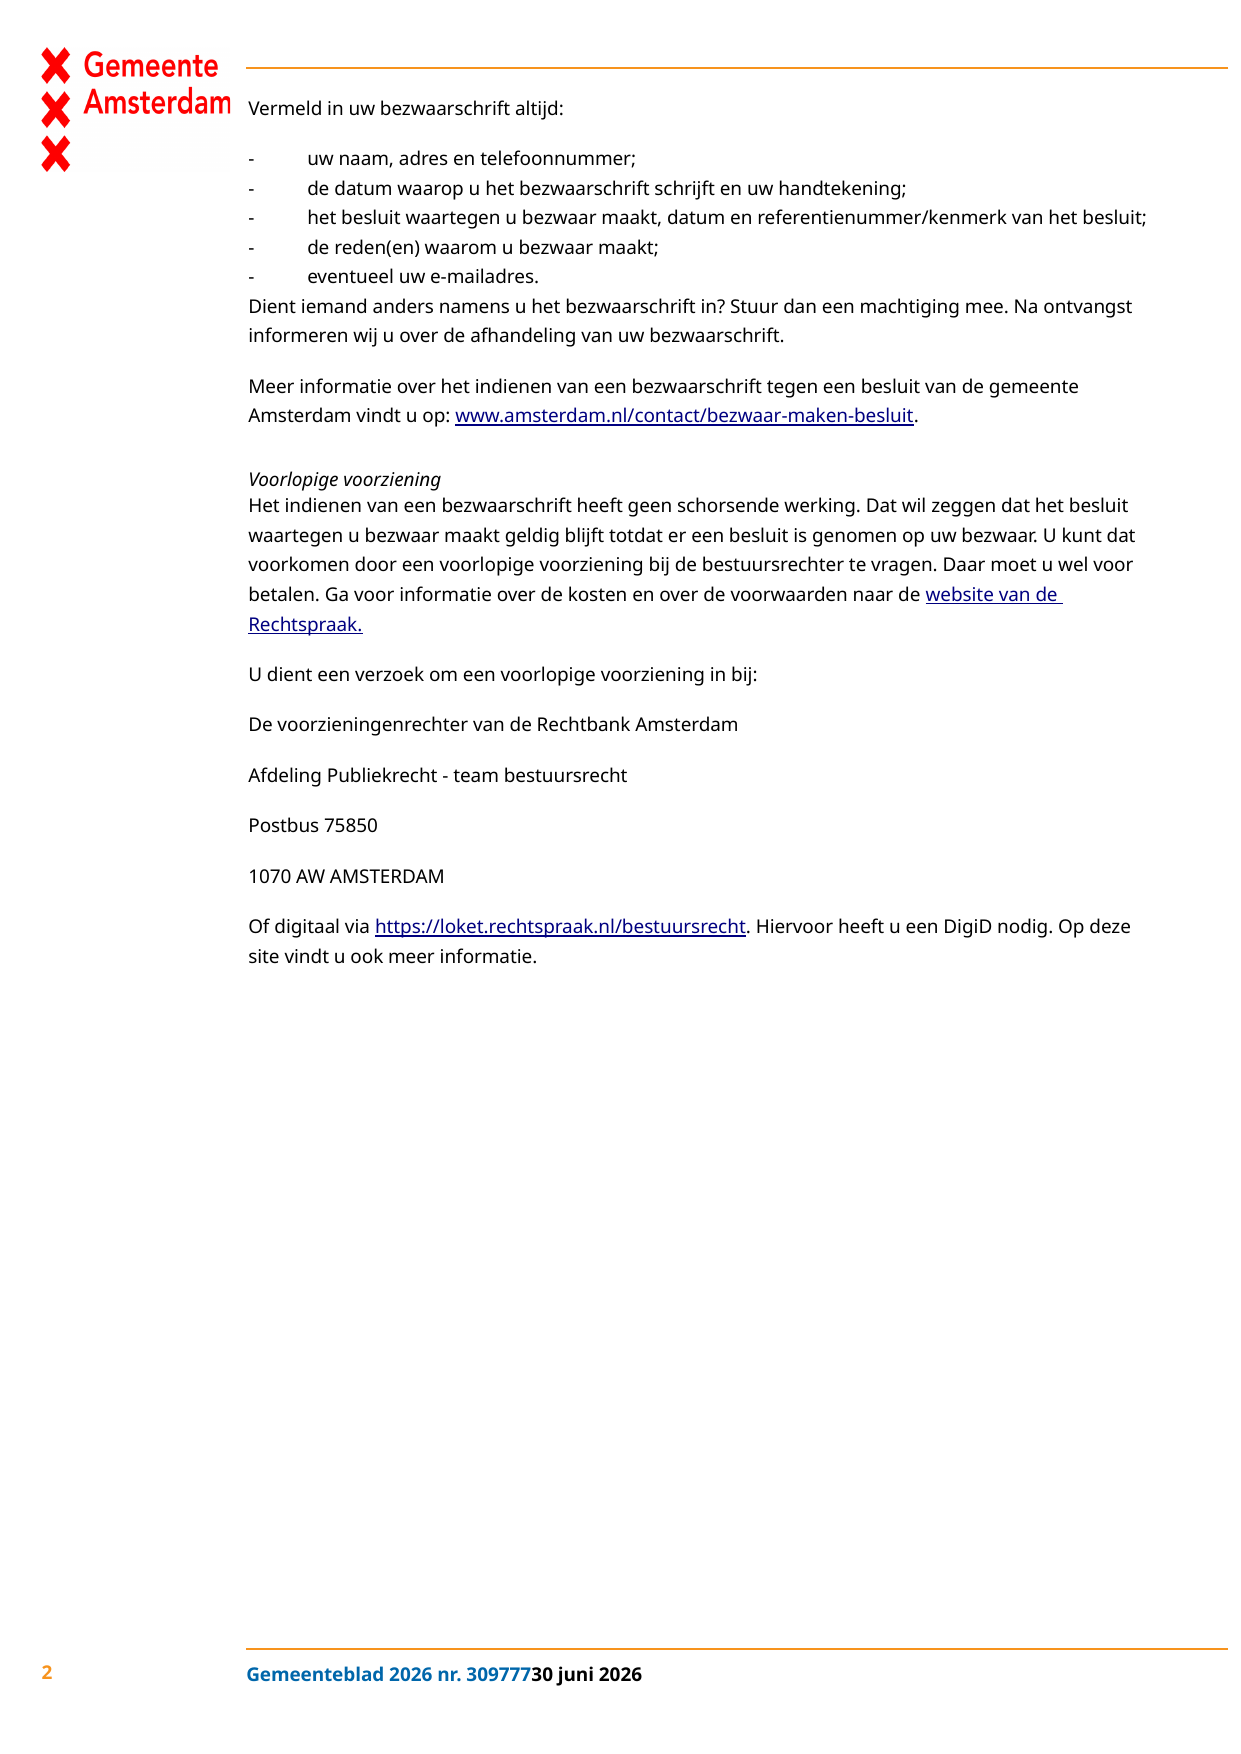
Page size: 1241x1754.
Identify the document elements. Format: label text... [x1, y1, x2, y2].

text Vermeld in uw bezwaarschrift altijd: [248, 95, 1152, 121]
list het besluit waartegen u bezwaar maakt, datum en referentienummer/kenmerk van het besluit; [248, 204, 1152, 230]
list de datum waarop u het bezwaarschrift schrijft en uw handtekening; [248, 175, 1152, 201]
text Dient iemand anders namens u het bezwaarschrift in? Stuur dan een machtiging mee. Na ontvangst informeren wij u over de afhandeling van uw bezwaarschrift. [248, 293, 1152, 348]
text Voorlopige voorziening [248, 467, 1152, 492]
text Postbus 75850 [248, 812, 1152, 838]
picture [41, 47, 231, 172]
text Of digitaal via https://loket.rechtspraak.nl/bestuursrecht. Hiervoor heeft u een DigiD nodig. Op deze site vindt u ook meer informatie. [248, 913, 1152, 968]
list eventueel uw e-mailadres. [248, 263, 1152, 289]
list de reden(en) waarom u bezwaar maakt; [248, 234, 1152, 260]
text De voorzieningenrechter van de Rechtbank Amsterdam [248, 712, 1152, 737]
text Meer informatie over het indienen van een bezwaarschrift tegen een besluit van de gemeente Amsterdam vindt u op: www.amsterdam.nl/contact/bezwaar-maken-besluit. [248, 373, 1152, 428]
list uw naam, adres en telefoonnummer; [248, 145, 1152, 171]
text Het indienen van een bezwaarschrift heeft geen schorsende werking. Dat wil zeggen dat het besluit waartegen u bezwaar maakt geldig blijft totdat er een besluit is genomen op uw bezwaar. U kunt dat voorkomen door een voorlopige voorziening bij de bestuursrechter te vragen. Daar moet u wel voor betalen. Ga voor informatie over de kosten en over de voorwaarden naar de website van de Rechtspraak. [248, 492, 1152, 636]
text 1070 AW AMSTERDAM [248, 863, 1152, 888]
text Afdeling Publiekrecht - team bestuursrecht [248, 762, 1152, 788]
text U dient een verzoek om een voorlopige voorziening in bij: [248, 661, 1152, 687]
